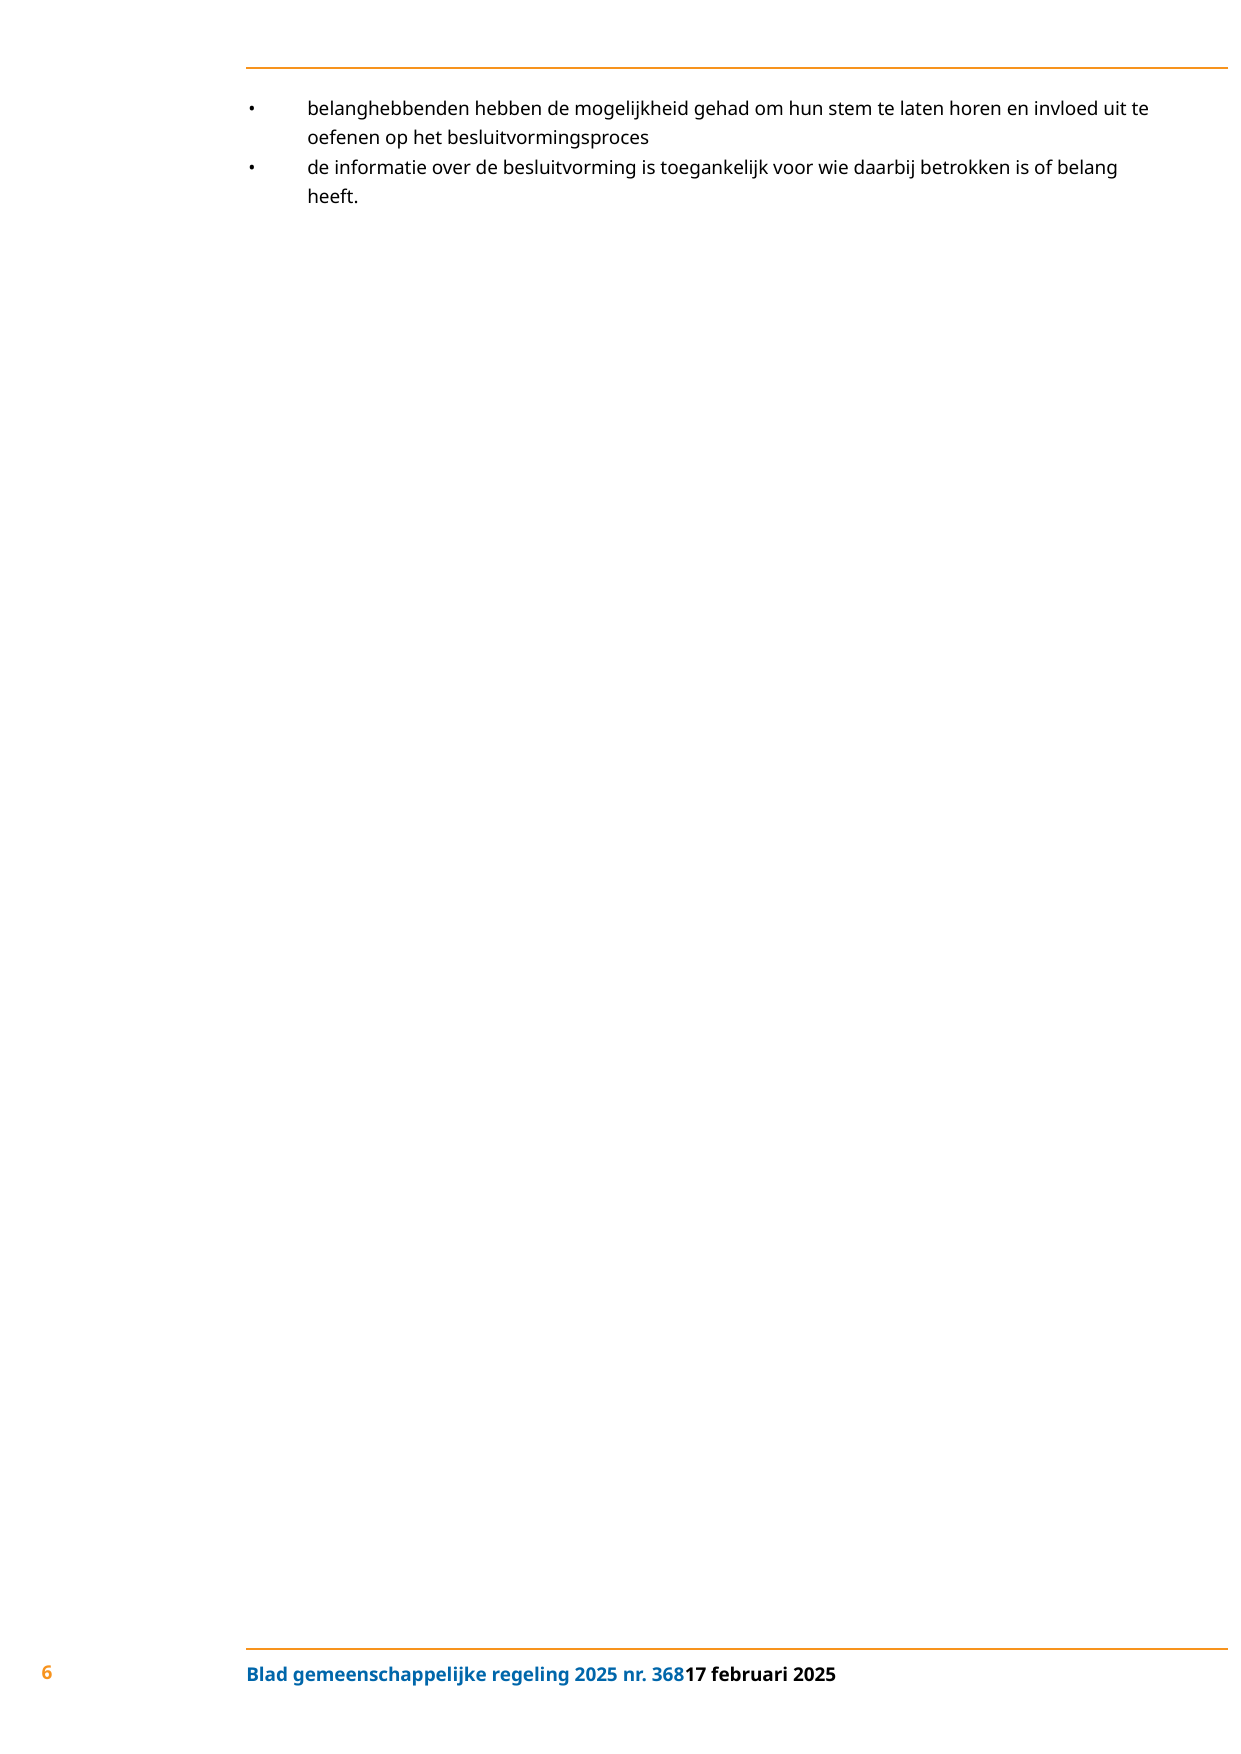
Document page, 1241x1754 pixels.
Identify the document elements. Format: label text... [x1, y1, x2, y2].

picture [41, 47, 231, 172]
list de informatie over de besluitvorming is toegankelijk voor wie daarbij betrokken is of belang heeft. [248, 154, 1152, 209]
list belanghebbenden hebben de mogelijkheid gehad om hun stem te laten horen en invloed uit te oefenen op het besluitvormingsproces [248, 95, 1152, 150]
